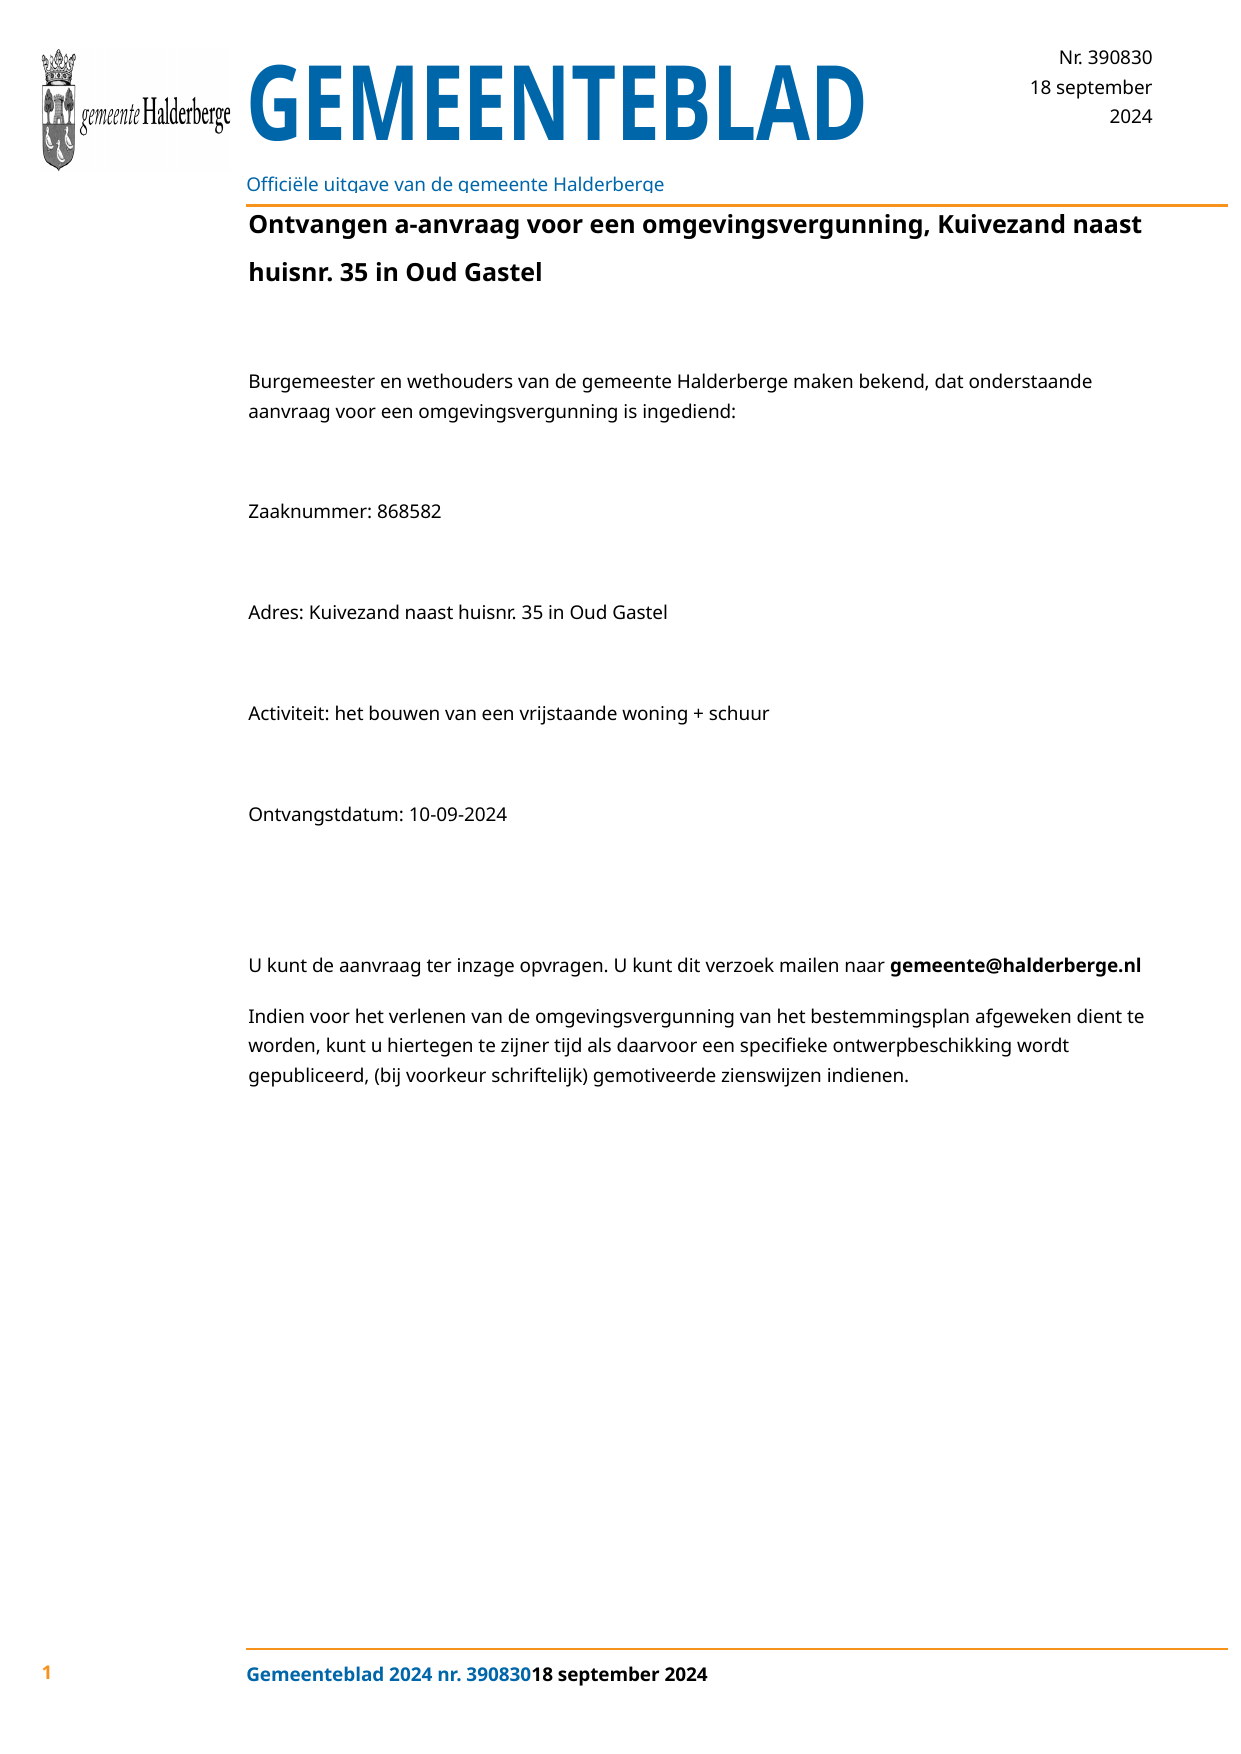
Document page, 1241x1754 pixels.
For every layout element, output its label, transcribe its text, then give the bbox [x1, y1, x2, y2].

text Ontvangen a-anvraag voor een omgevingsvergunning, Kuivezand naast huisnr. 35 in Oud Gastel [248, 207, 1152, 288]
text Burgemeester en wethouders van de gemeente Halderberge maken bekend, dat onderstaande aanvraag voor een omgevingsvergunning is ingediend: [248, 368, 1152, 424]
text Zaaknummer: 868582 [248, 499, 1152, 524]
text Ontvangstdatum: 10-09-2024 [248, 801, 1152, 827]
text Indien voor het verlenen van de omgevingsvergunning van het bestemmingsplan afgeweken dient te worden, kunt u hiertegen te zijner tijd als daarvoor een specifieke ontwerpbeschikking wordt gepubliceerd, (bij voorkeur schriftelijk) gemotiveerde zienswijzen indienen. [248, 1003, 1152, 1088]
text Adres: Kuivezand naast huisnr. 35 in Oud Gastel [248, 599, 1152, 625]
text U kunt de aanvraag ter inzage opvragen. U kunt dit verzoek mailen naar gemeente@halderberge.nl [248, 952, 1152, 978]
text Activiteit: het bouwen van een vrijstaande woning + schuur [248, 700, 1152, 726]
picture [41, 47, 231, 172]
